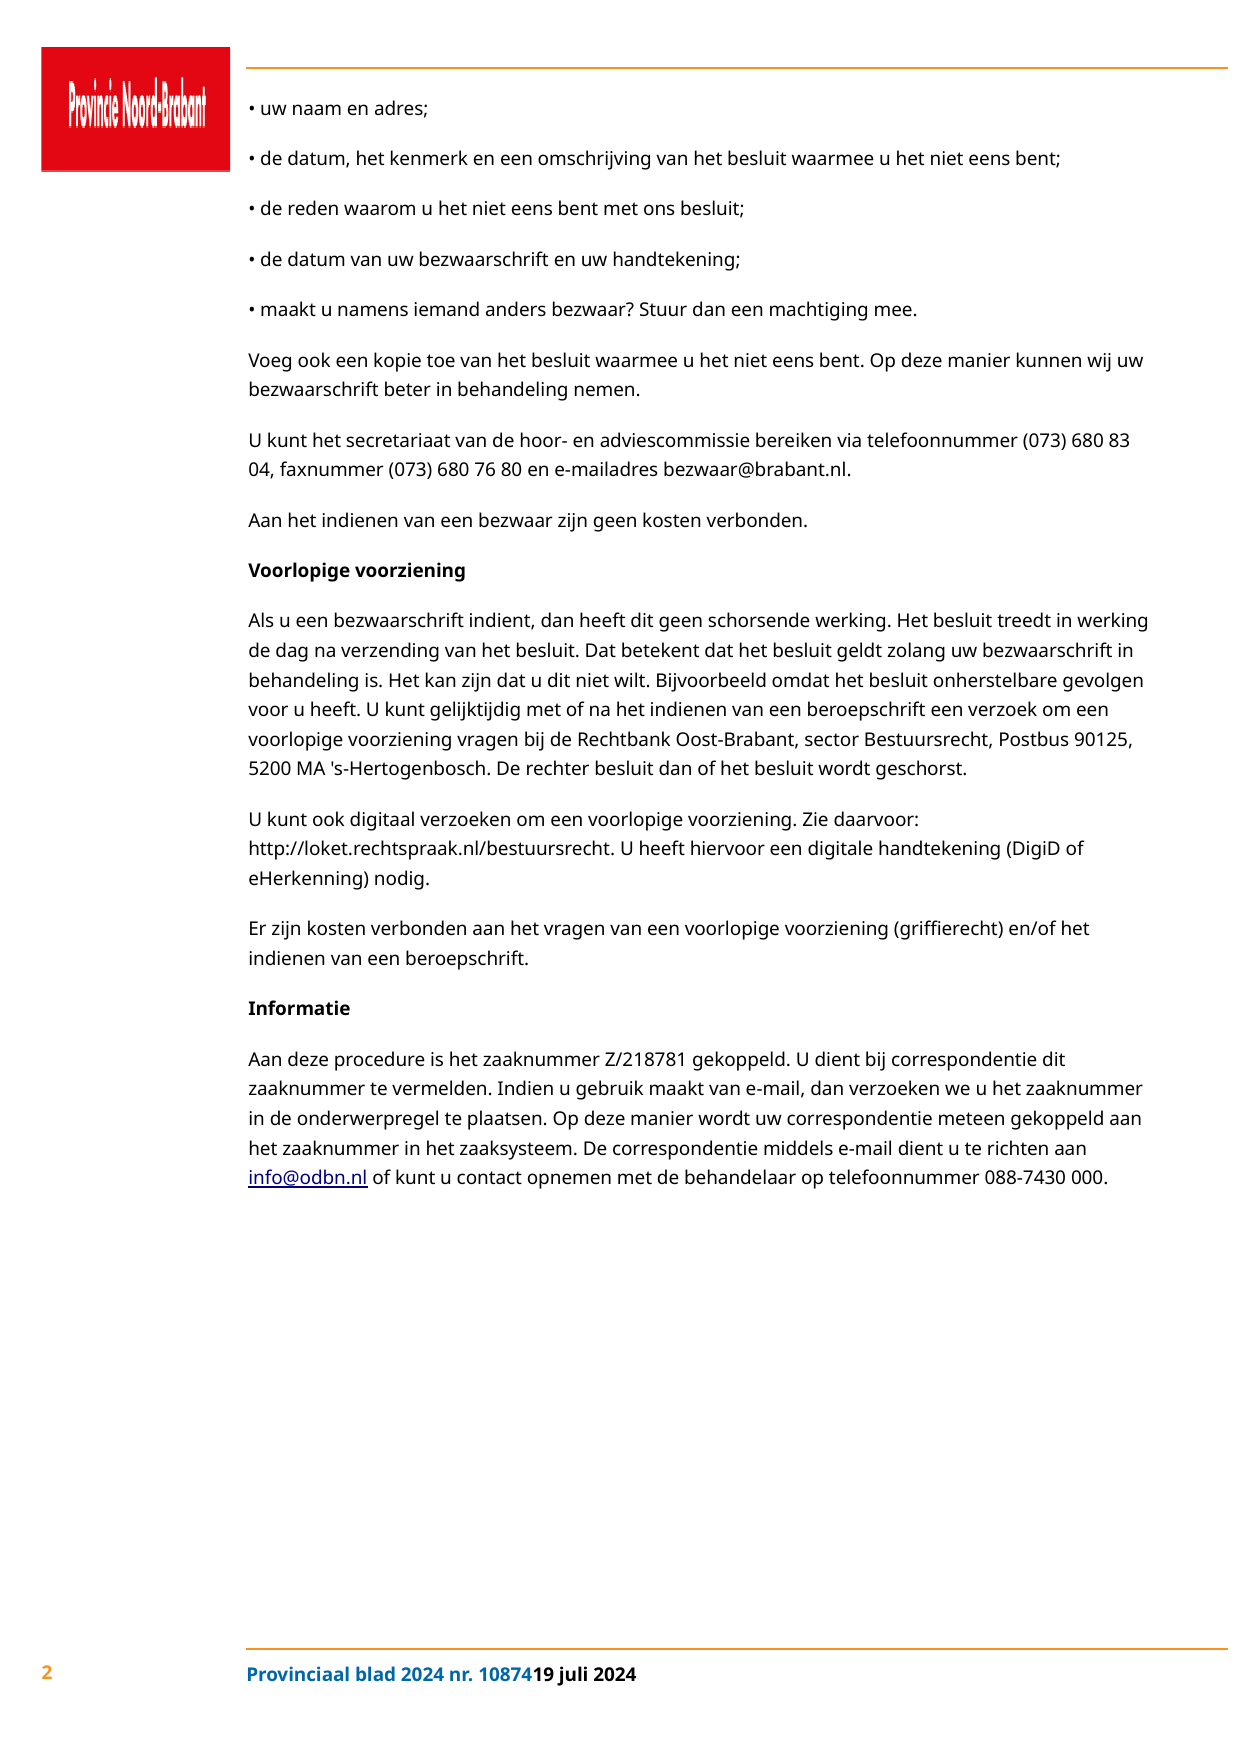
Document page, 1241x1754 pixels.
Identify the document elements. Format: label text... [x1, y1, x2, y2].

text • maakt u namens iemand anders bezwaar? Stuur dan een machtiging mee. [248, 296, 1152, 322]
text • uw naam en adres; [248, 95, 1152, 121]
text Voorlopige voorziening [248, 557, 1152, 583]
text Voeg ook een kopie toe van het besluit waarmee u het niet eens bent. Op deze manier kunnen wij uw bezwaarschrift beter in behandeling nemen. [248, 347, 1152, 402]
text • de reden waarom u het niet eens bent met ons besluit; [248, 196, 1152, 221]
text Informatie [248, 996, 1152, 1021]
text U kunt het secretariaat van de hoor- en adviescommissie bereiken via telefoonnummer (073) 680 83 04, faxnummer (073) 680 76 80 en e-mailadres bezwaar@brabant.nl. [248, 427, 1152, 482]
text Als u een bezwaarschrift indient, dan heeft dit geen schorsende werking. Het besluit treedt in werking de dag na verzending van het besluit. Dat betekent dat het besluit geldt zolang uw bezwaarschrift in behandeling is. Het kan zijn dat u dit niet wilt. Bijvoorbeeld omdat het besluit onherstelbare gevolgen voor u heeft. U kunt gelijktijdig met of na het indienen van een beroepschrift een verzoek om een voorlopige voorziening vragen bij de Rechtbank Oost-Brabant, sector Bestuursrecht, Postbus 90125, 5200 MA 's‑Hertogenbosch. De rechter besluit dan of het besluit wordt geschorst. [248, 608, 1152, 781]
text Aan het indienen van een bezwaar zijn geen kosten verbonden. [248, 507, 1152, 533]
text • de datum van uw bezwaarschrift en uw handtekening; [248, 246, 1152, 272]
text U kunt ook digitaal verzoeken om een voorlopige voorziening. Zie daarvoor: http://loket.rechtspraak.nl/bestuursrecht. U heeft hiervoor een digitale handtekening (DigiD of eHerkenning) nodig. [248, 806, 1152, 891]
picture [41, 47, 231, 172]
text • de datum, het kenmerk en een omschrijving van het besluit waarmee u het niet eens bent; [248, 145, 1152, 171]
text Aan deze procedure is het zaaknummer Z/218781 gekoppeld. U dient bij correspondentie dit zaaknummer te vermelden. Indien u gebruik maakt van e-mail, dan verzoeken we u het zaaknummer in de onderwerpregel te plaatsen. Op deze manier wordt uw correspondentie meteen gekoppeld aan het zaaknummer in het zaaksysteem. De correspondentie middels e-mail dient u te richten aan info@odbn.nl of kunt u contact opnemen met de behandelaar op telefoonnummer 088-7430 000. [248, 1046, 1152, 1190]
text Er zijn kosten verbonden aan het vragen van een voorlopige voorziening (griffierecht) en/of het indienen van een beroepschrift. [248, 916, 1152, 971]
